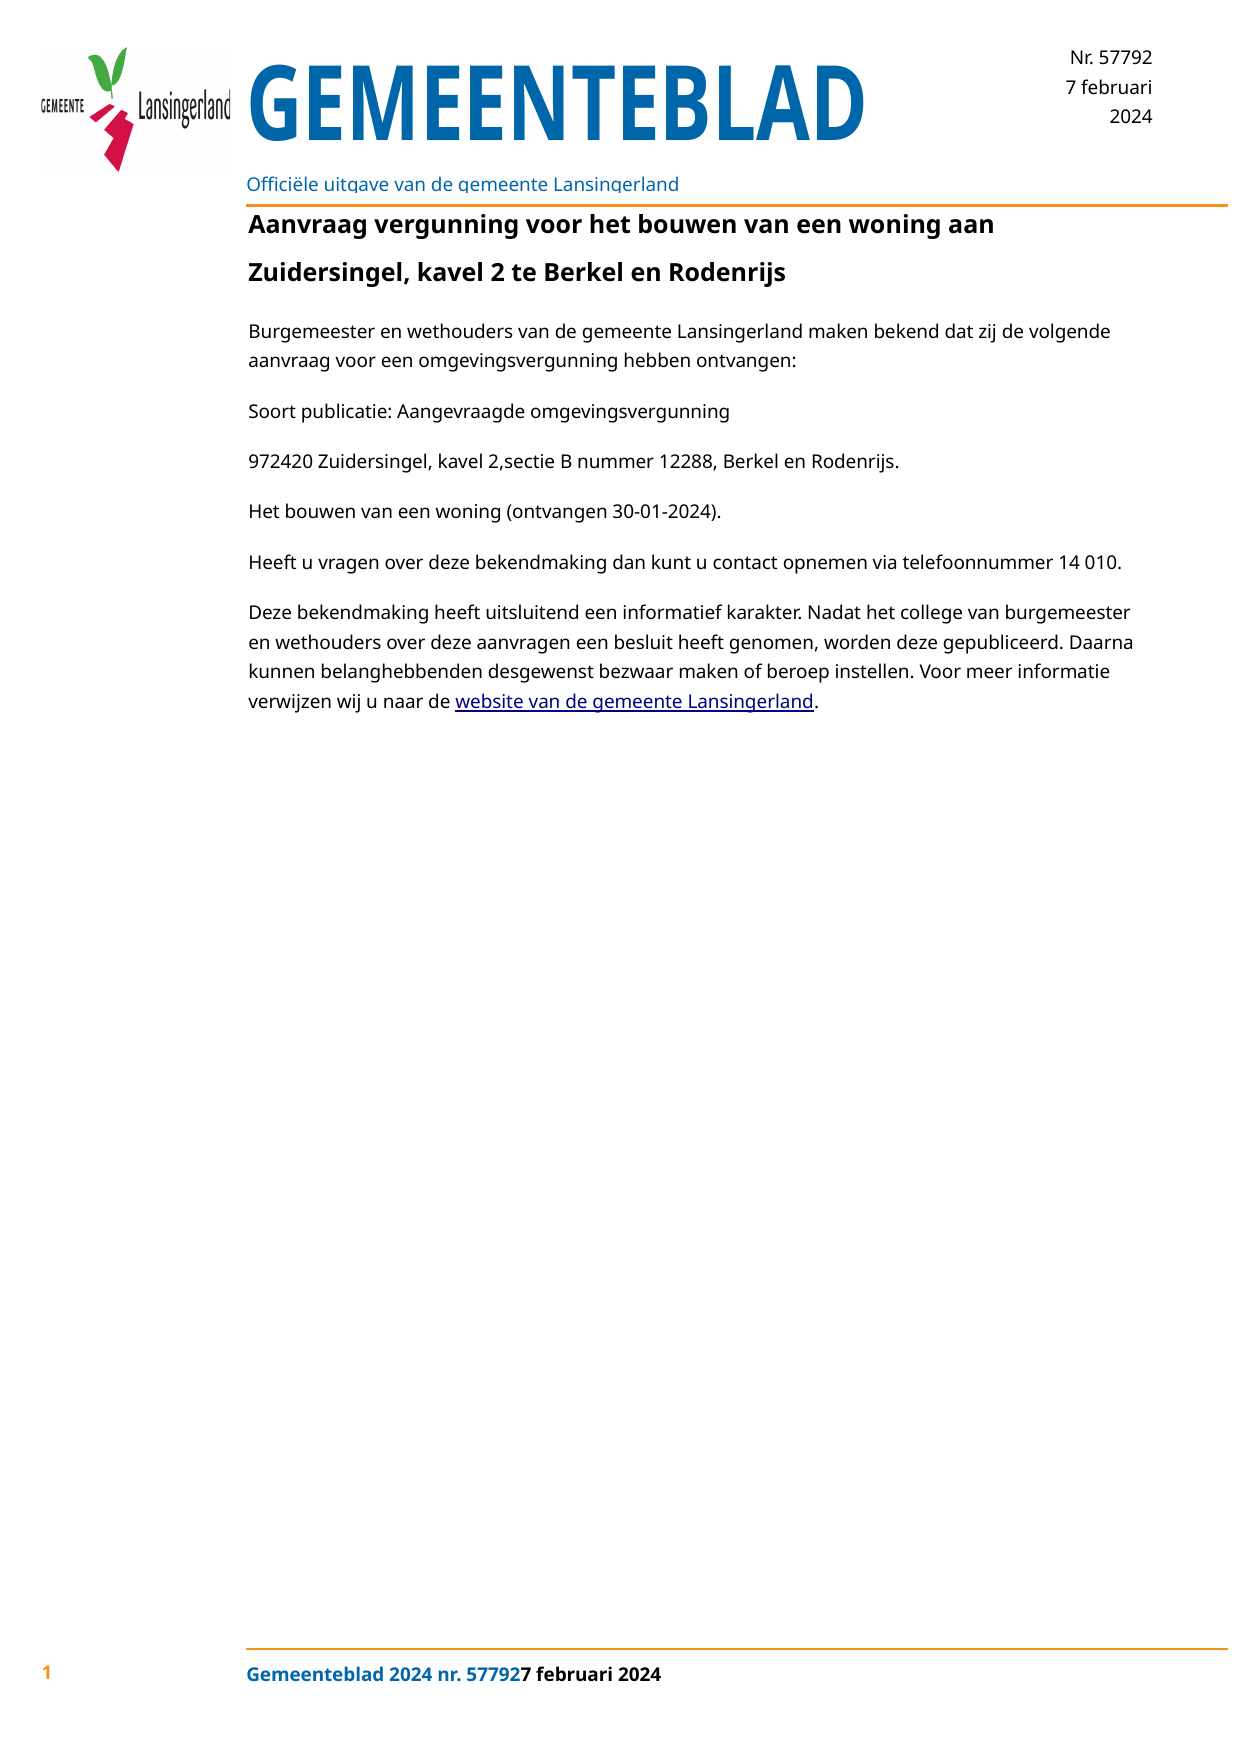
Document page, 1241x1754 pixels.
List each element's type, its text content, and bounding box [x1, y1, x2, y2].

text Aanvraag vergunning voor het bouwen van een woning aan Zuidersingel, kavel 2 te Berkel en Rodenrijs [248, 207, 1152, 288]
text Burgemeester en wethouders van de gemeente Lansingerland maken bekend dat zij de volgende aanvraag voor een omgevingsvergunning hebben ontvangen: [248, 318, 1152, 373]
text Heeft u vragen over deze bekendmaking dan kunt u contact opnemen via telefoonnummer 14 010. [248, 549, 1152, 575]
text Het bouwen van een woning (ontvangen 30-01-2024). [248, 499, 1152, 524]
text 972420 Zuidersingel, kavel 2,sectie B nummer 12288, Berkel en Rodenrijs. [248, 448, 1152, 474]
text Soort publicatie: Aangevraagde omgevingsvergunning [248, 398, 1152, 424]
picture [41, 47, 231, 172]
text Deze bekendmaking heeft uitsluitend een informatief karakter. Nadat het college van burgemeester en wethouders over deze aanvragen een besluit heeft genomen, worden deze gepubliceerd. Daarna kunnen belanghebbenden desgewenst bezwaar maken of beroep instellen. Voor meer informatie verwijzen wij u naar de website van de gemeente Lansingerland. [248, 599, 1152, 714]
